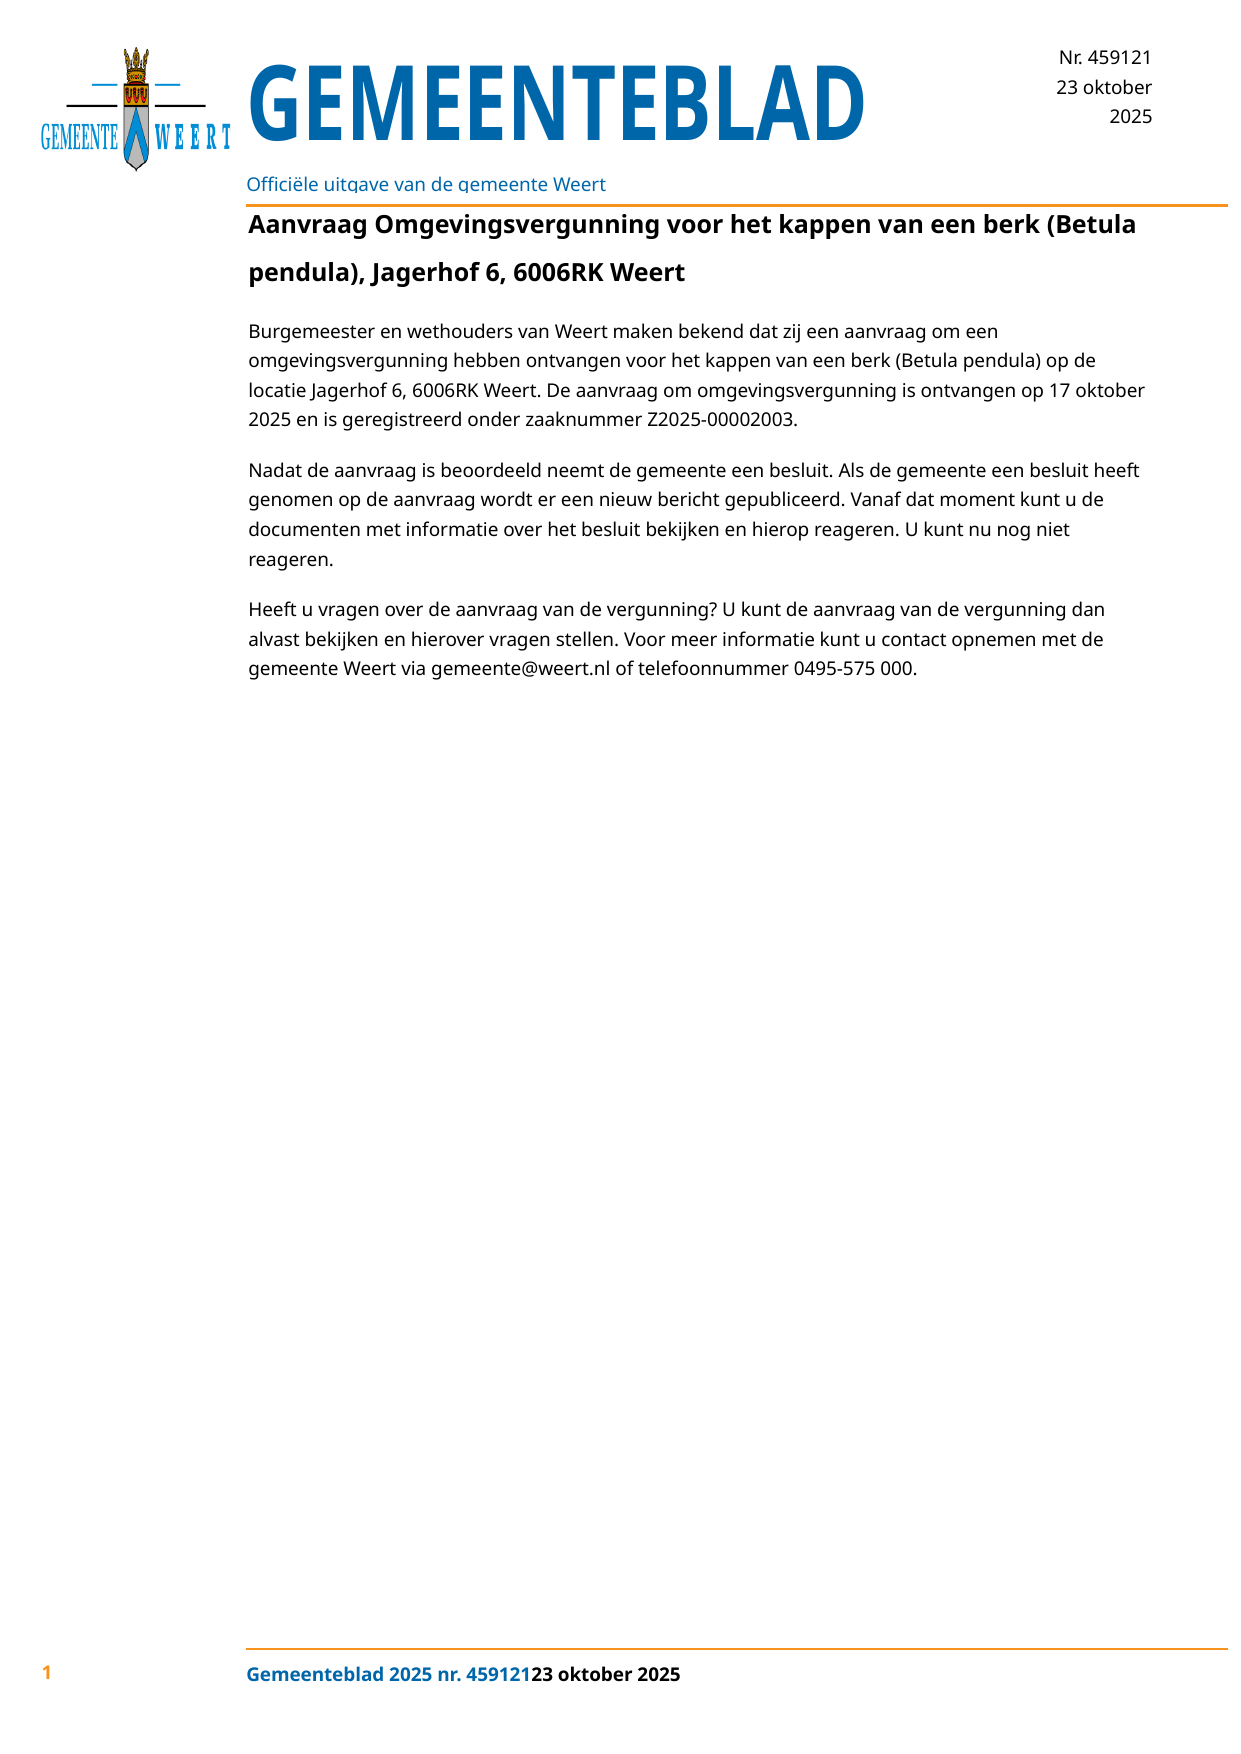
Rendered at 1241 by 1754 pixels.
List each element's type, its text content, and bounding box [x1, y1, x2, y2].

text Nadat de aanvraag is beoordeeld neemt de gemeente een besluit. Als de gemeente een besluit heeft genomen op de aanvraag wordt er een nieuw bericht gepubliceerd. Vanaf dat moment kunt u de documenten met informatie over het besluit bekijken en hierop reageren. U kunt nu nog niet reageren. [248, 457, 1152, 572]
text Burgemeester en wethouders van Weert maken bekend dat zij een aanvraag om een omgevingsvergunning hebben ontvangen voor het kappen van een berk (Betula pendula) op de locatie Jagerhof 6, 6006RK Weert. De aanvraag om omgevingsvergunning is ontvangen op 17 oktober 2025 en is geregistreerd onder zaaknummer Z2025-00002003. [248, 318, 1152, 432]
text Aanvraag Omgevingsvergunning voor het kappen van een berk (Betula pendula), Jagerhof 6, 6006RK Weert [248, 207, 1152, 288]
text Heeft u vragen over de aanvraag van de vergunning? U kunt de aanvraag van de vergunning dan alvast bekijken en hierover vragen stellen. Voor meer informatie kunt u contact opnemen met de gemeente Weert via gemeente@weert.nl of telefoonnummer 0495-575 000. [248, 596, 1152, 681]
picture [41, 47, 231, 172]
